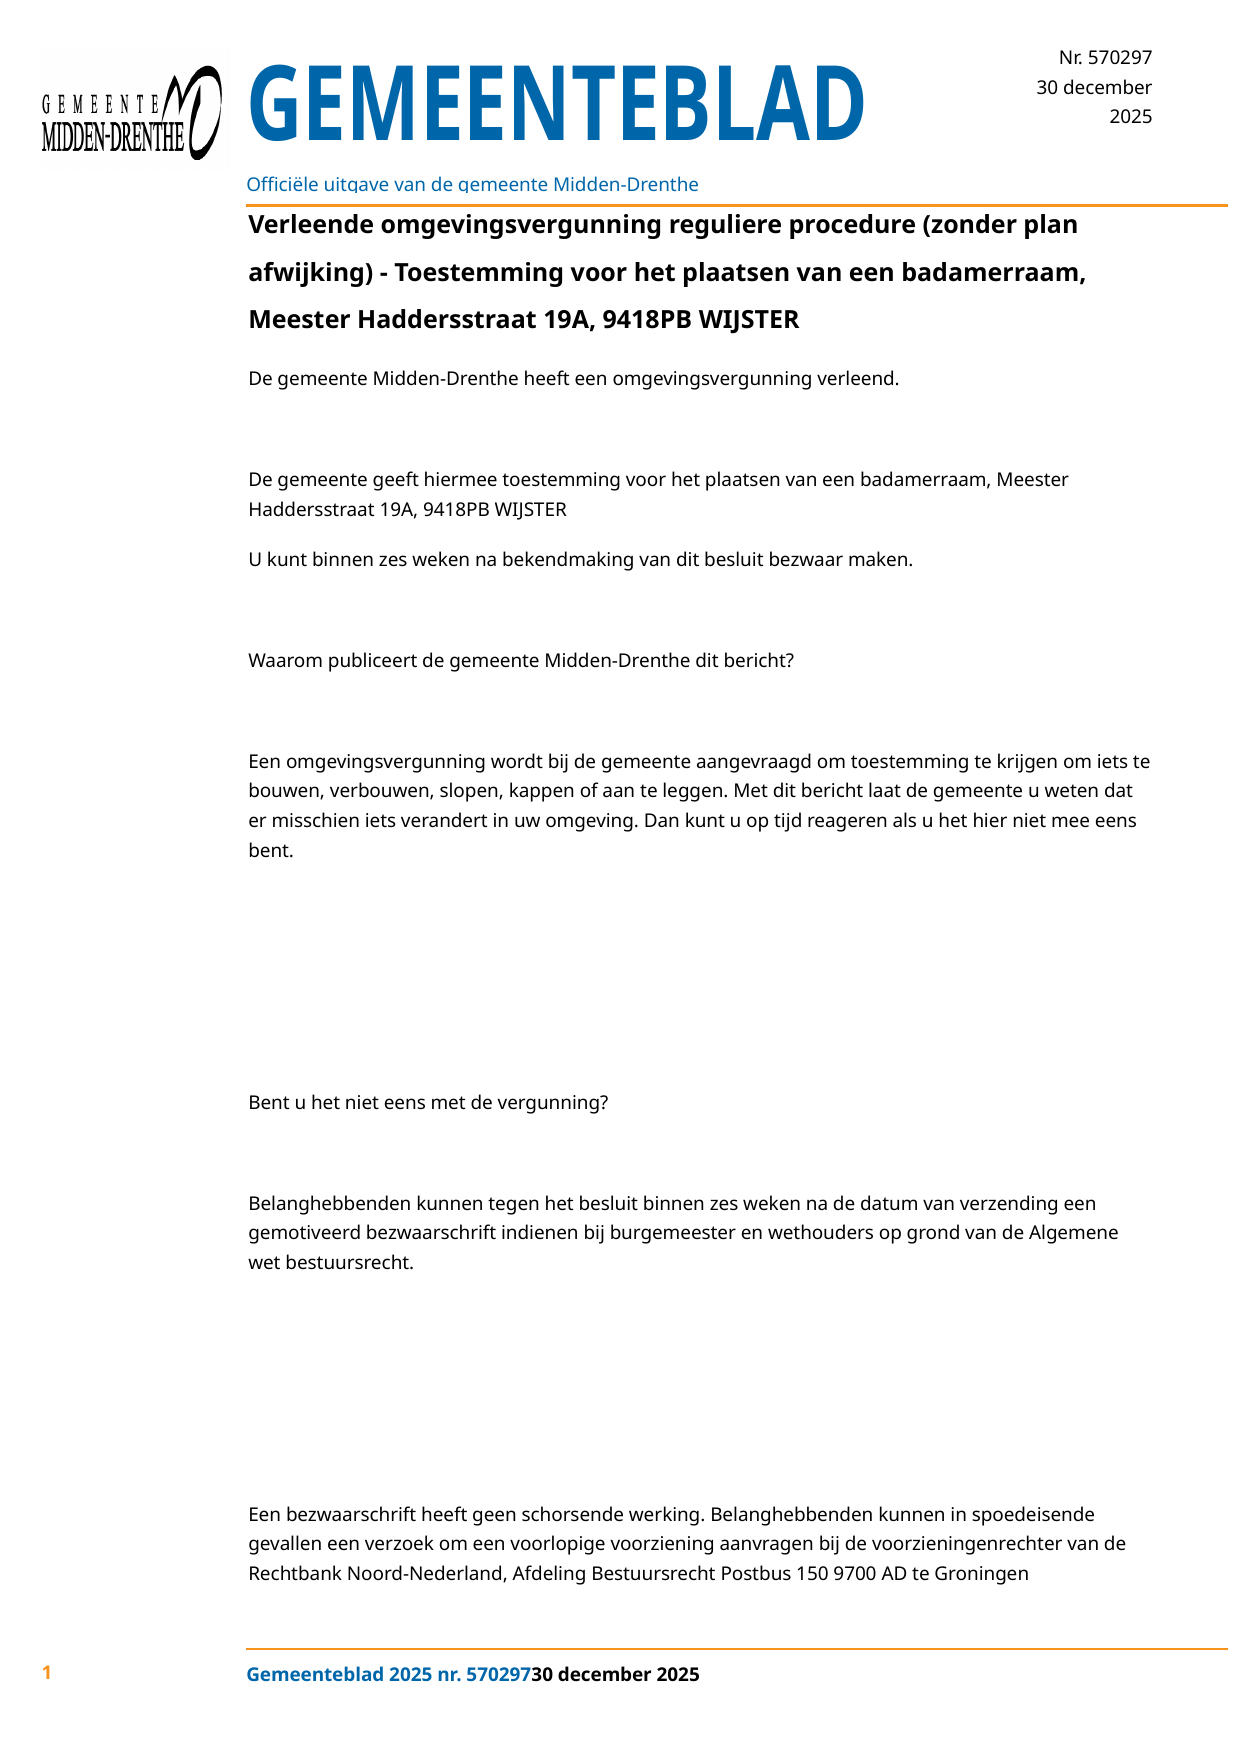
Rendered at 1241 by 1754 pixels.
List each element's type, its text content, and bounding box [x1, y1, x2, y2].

text Belanghebbenden kunnen tegen het besluit binnen zes weken na de datum van verzending een gemotiveerd bezwaarschrift indienen bij burgemeester en wethouders op grond van de Algemene wet bestuursrecht. [248, 1190, 1152, 1274]
text Een omgevingsvergunning wordt bij de gemeente aangevraagd om toestemming te krijgen om iets te bouwen, verbouwen, slopen, kappen of aan te leggen. Met dit bericht laat de gemeente u weten dat er misschien iets verandert in uw omgeving. Dan kunt u op tijd reageren als u het hier niet mee eens bent. [248, 748, 1152, 862]
text Waarom publiceert de gemeente Midden-Drenthe dit bericht? [248, 647, 1152, 673]
text De gemeente Midden-Drenthe heeft een omgevingsvergunning verleend. [248, 366, 1152, 391]
text Verleende omgevingsvergunning reguliere procedure (zonder plan afwijking) - Toestemming voor het plaatsen van een badamerraam, Meester Haddersstraat 19A, 9418PB WIJSTER [248, 207, 1152, 336]
text Een bezwaarschrift heeft geen schorsende werking. Belanghebbenden kunnen in spoedeisende gevallen een verzoek om een voorlopige voorziening aanvragen bij de voorzieningenrechter van de Rechtbank Noord-Nederland, Afdeling Bestuursrecht Postbus 150 9700 AD te Groningen [248, 1501, 1152, 1586]
picture [41, 47, 231, 172]
text Bent u het niet eens met de vergunning? [248, 1089, 1152, 1114]
text De gemeente geeft hiermee toestemming voor het plaatsen van een badamerraam, Meester Haddersstraat 19A, 9418PB WIJSTER [248, 466, 1152, 522]
text U kunt binnen zes weken na bekendmaking van dit besluit bezwaar maken. [248, 546, 1152, 572]
